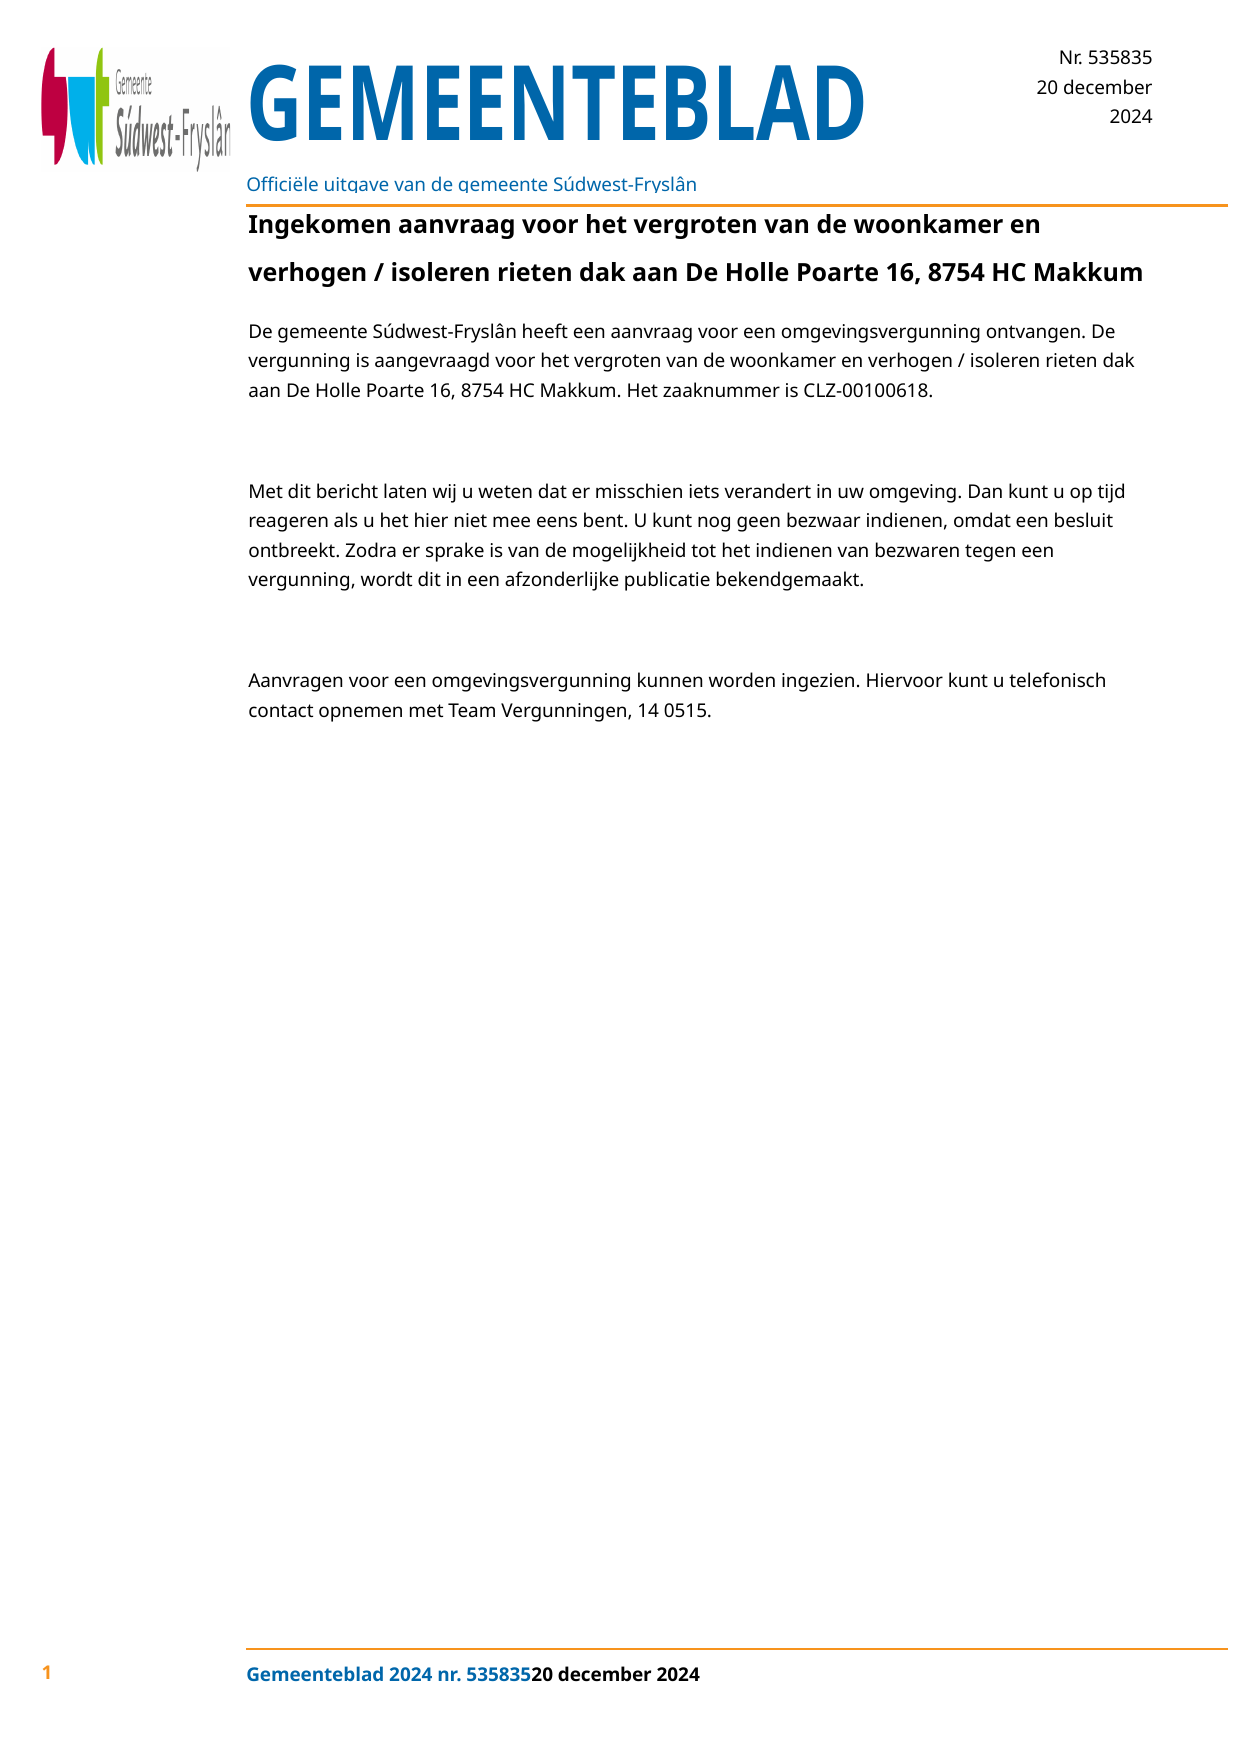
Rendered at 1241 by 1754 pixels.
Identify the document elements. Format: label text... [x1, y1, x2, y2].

text Ingekomen aanvraag voor het vergroten van de woonkamer en verhogen / isoleren rieten dak aan De Holle Poarte 16, 8754 HC Makkum [248, 207, 1152, 288]
text Aanvragen voor een omgevingsvergunning kunnen worden ingezien. Hiervoor kunt u telefonisch contact opnemen met Team Vergunningen, 14 0515. [248, 667, 1152, 723]
text De gemeente Súdwest-Fryslân heeft een aanvraag voor een omgevingsvergunning ontvangen. De vergunning is aangevraagd voor het vergroten van de woonkamer en verhogen / isoleren rieten dak aan De Holle Poarte 16, 8754 HC Makkum. Het zaaknummer is CLZ-00100618. [248, 318, 1152, 403]
picture [41, 47, 231, 172]
text Met dit bericht laten wij u weten dat er misschien iets verandert in uw omgeving. Dan kunt u op tijd reageren als u het hier niet mee eens bent. U kunt nog geen bezwaar indienen, omdat een besluit ontbreekt. Zodra er sprake is van de mogelijkheid tot het indienen van bezwaren tegen een vergunning, wordt dit in een afzonderlijke publicatie bekendgemaakt. [248, 478, 1152, 592]
